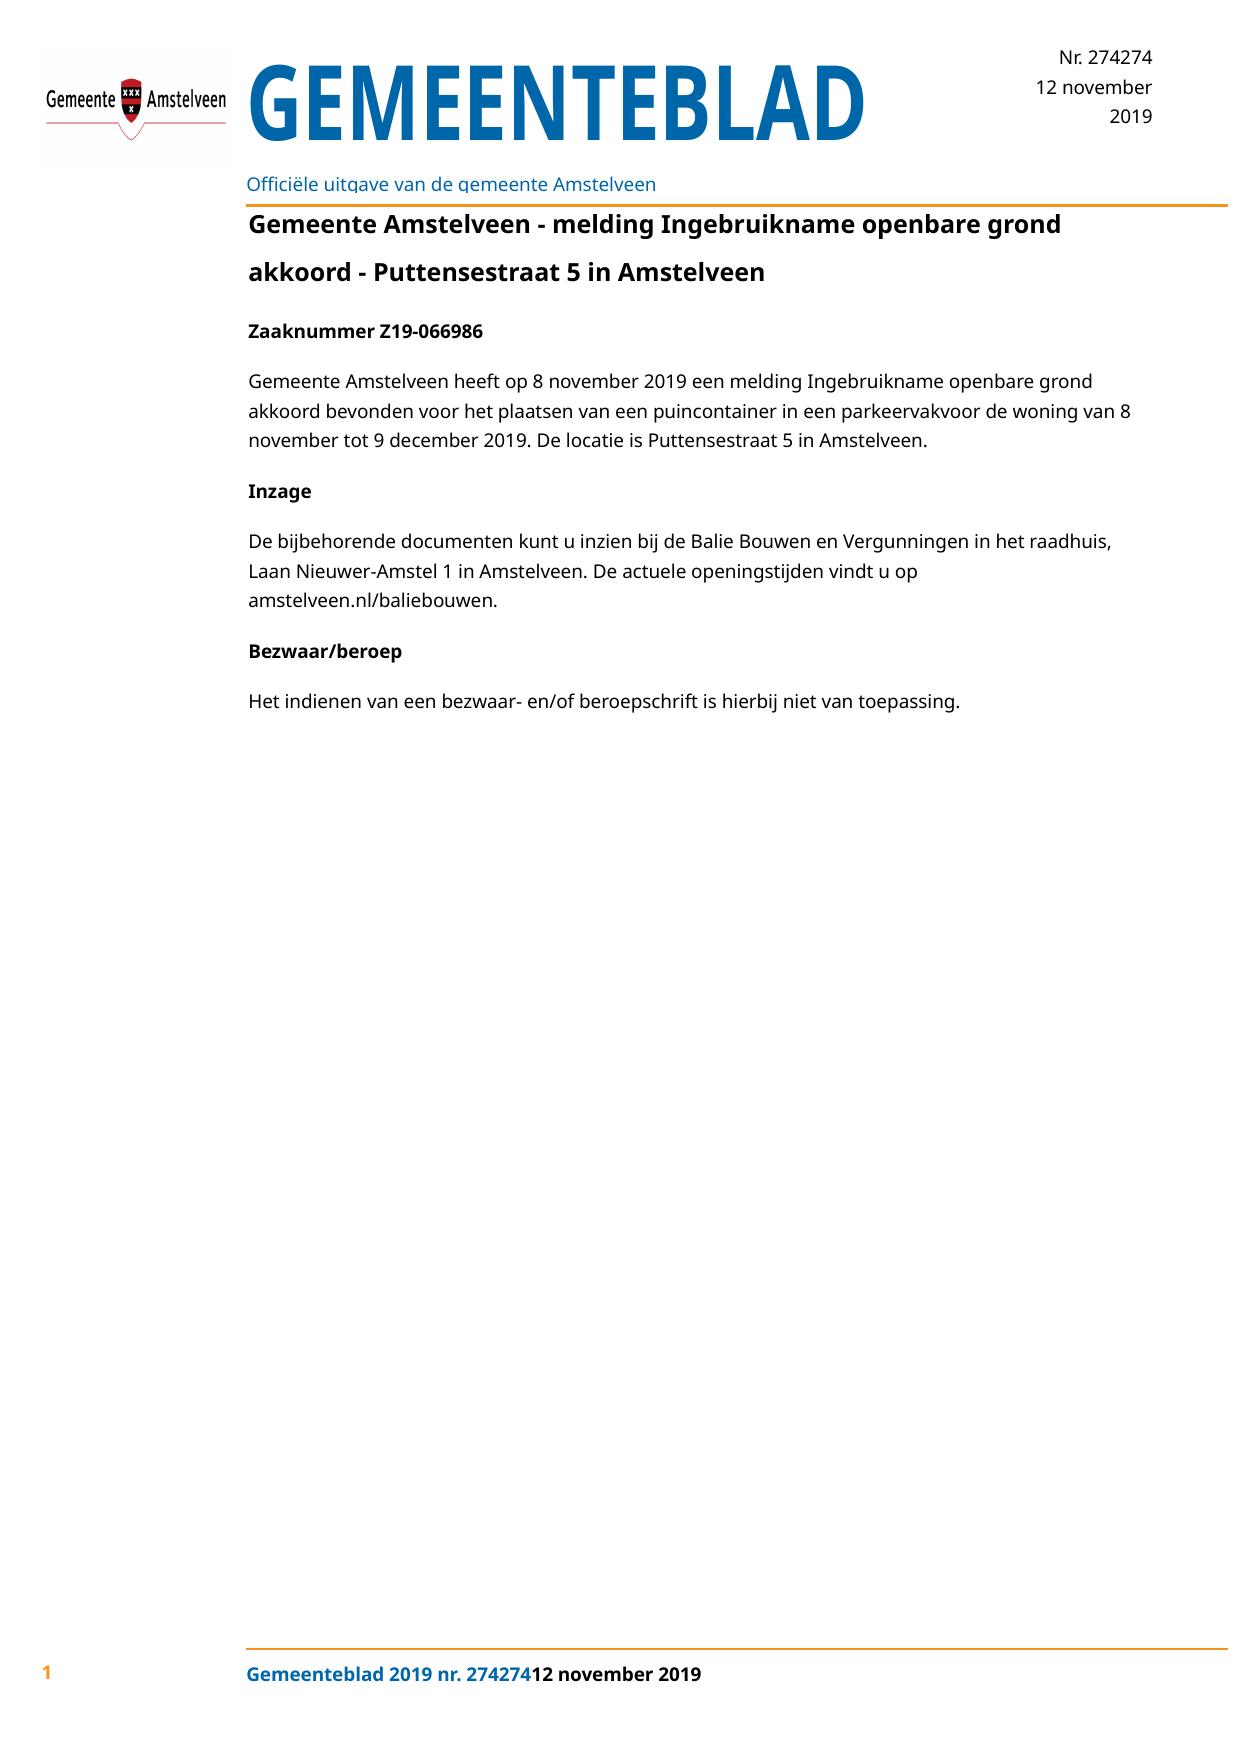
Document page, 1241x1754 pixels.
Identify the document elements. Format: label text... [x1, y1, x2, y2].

text Zaaknummer Z19-066986 [248, 318, 1152, 344]
text Inzage [248, 478, 1152, 504]
text Bezwaar/beroep [248, 638, 1152, 664]
text Gemeente Amstelveen heeft op 8 november 2019 een melding Ingebruikname openbare grond akkoord bevonden voor het plaatsen van een puincontainer in een parkeervakvoor de woning van 8 november tot 9 december 2019. De locatie is Puttensestraat 5 in Amstelveen. [248, 368, 1152, 453]
picture [41, 47, 231, 172]
text Gemeente Amstelveen - melding Ingebruikname openbare grond akkoord - Puttensestraat 5 in Amstelveen [248, 207, 1152, 288]
text De bijbehorende documenten kunt u inzien bij de Balie Bouwen en Vergunningen in het raadhuis, Laan Nieuwer-Amstel 1 in Amstelveen. De actuele openingstijden vindt u op amstelveen.nl/baliebouwen. [248, 528, 1152, 613]
text Het indienen van een bezwaar- en/of beroepschrift is hierbij niet van toepassing. [248, 688, 1152, 714]
